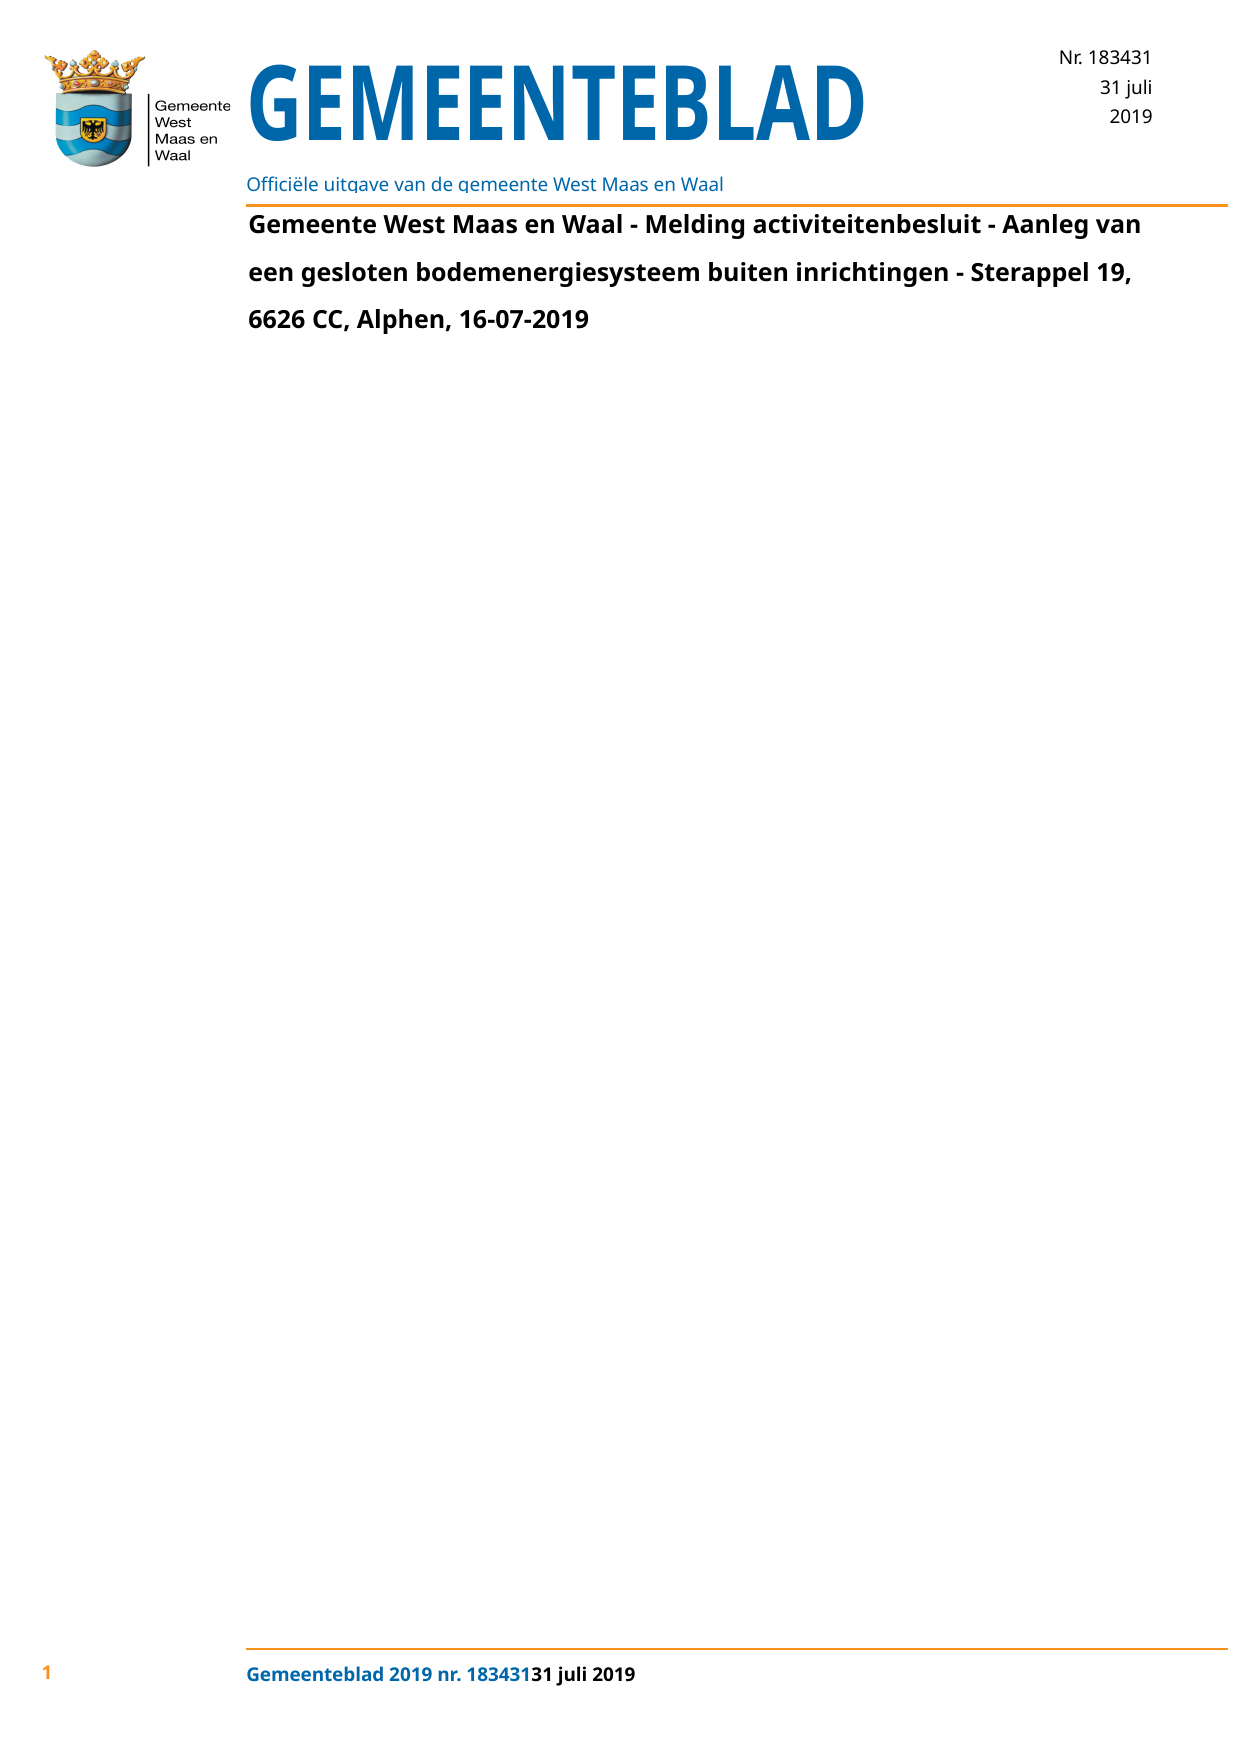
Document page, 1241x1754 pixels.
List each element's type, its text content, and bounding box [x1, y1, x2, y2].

text Gemeente West Maas en Waal - Melding activiteitenbesluit - Aanleg van een gesloten bodemenergiesysteem buiten inrichtingen - Sterappel 19, 6626 CC, Alphen, 16-07-2019 [248, 207, 1152, 336]
picture [41, 47, 231, 172]
